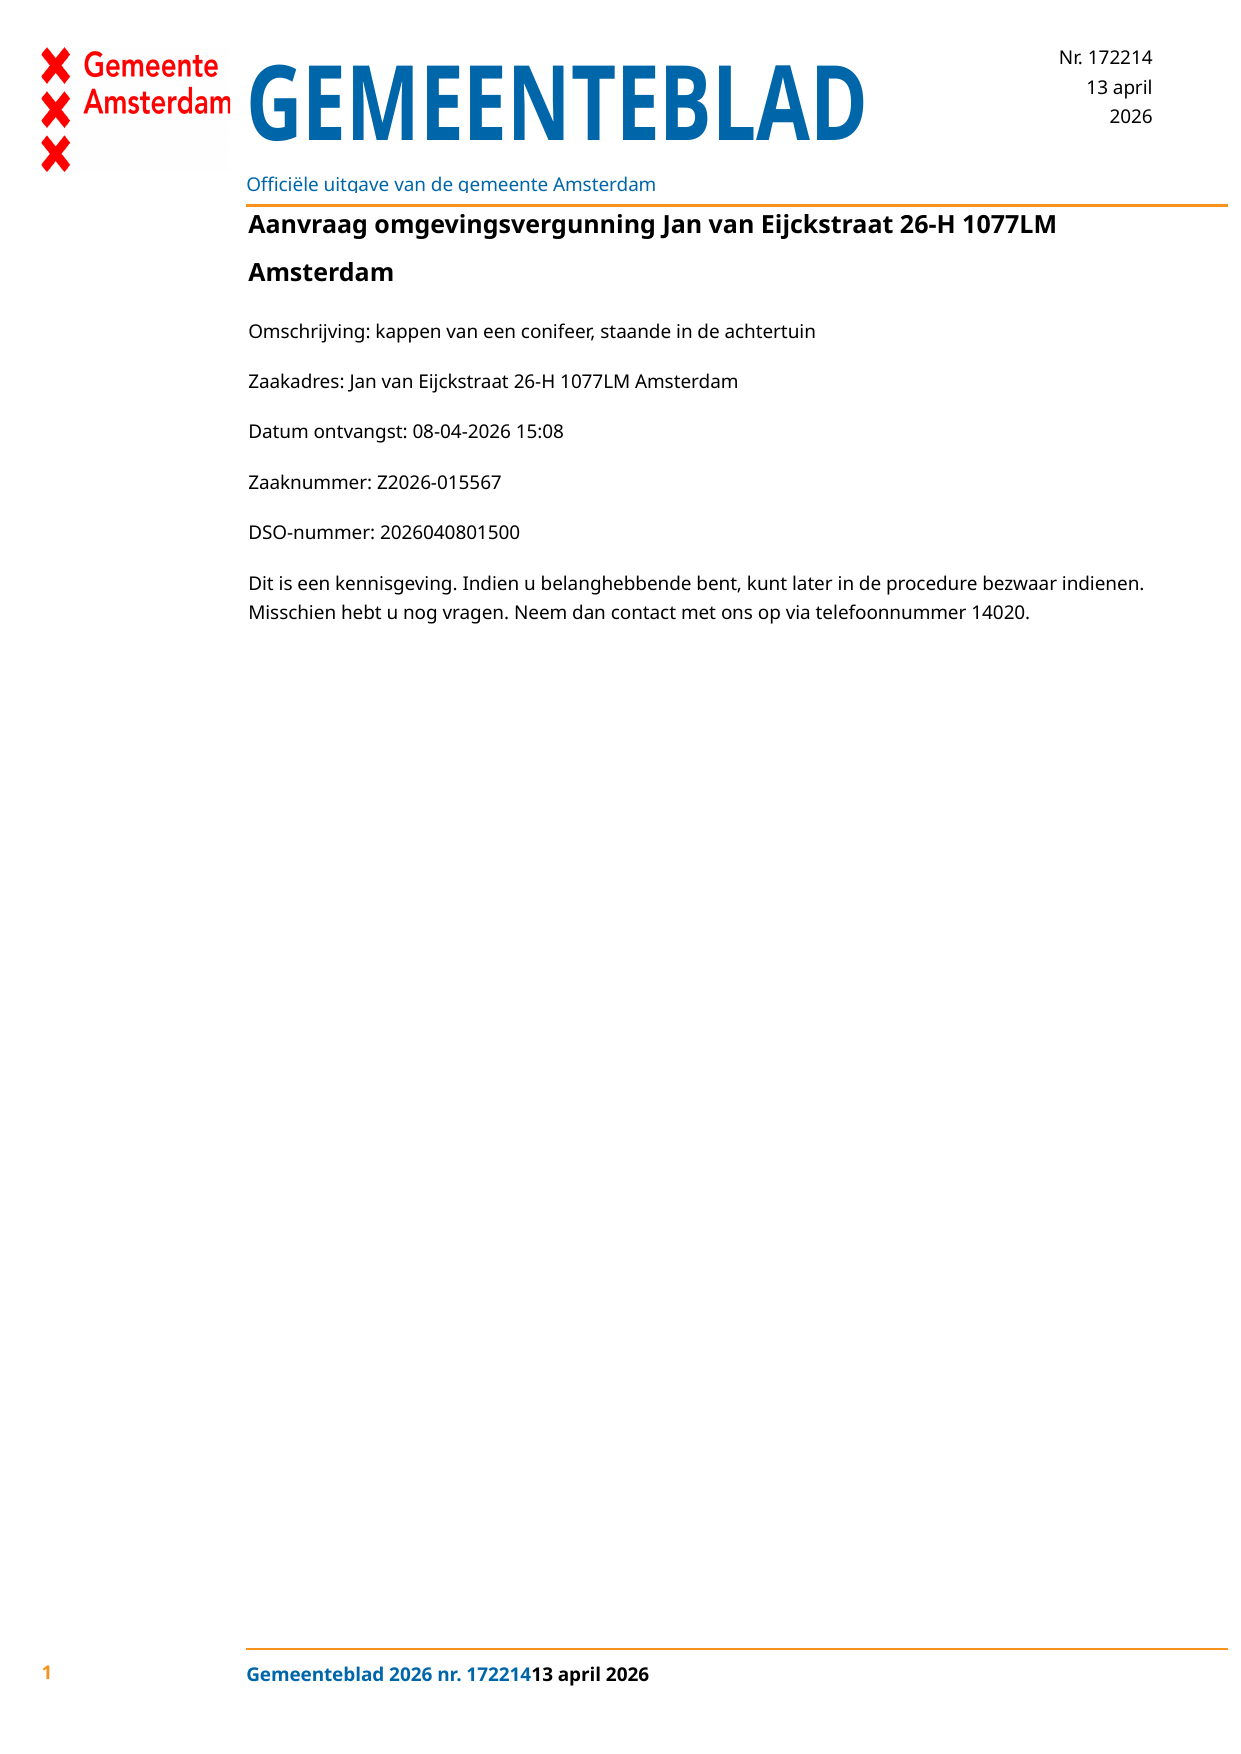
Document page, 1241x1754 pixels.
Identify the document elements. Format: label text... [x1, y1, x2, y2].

text Omschrijving: kappen van een conifeer, staande in de achtertuin [248, 318, 1152, 344]
text Datum ontvangst: 08-04-2026 15:08 [248, 419, 1152, 444]
picture [41, 47, 231, 172]
text Aanvraag omgevingsvergunning Jan van Eijckstraat 26-H 1077LM Amsterdam [248, 207, 1152, 288]
text Zaaknummer: Z2026-015567 [248, 469, 1152, 495]
text DSO-nummer: 2026040801500 [248, 519, 1152, 545]
text Dit is een kennisgeving. Indien u belanghebbende bent, kunt later in de procedure bezwaar indienen. Misschien hebt u nog vragen. Neem dan contact met ons op via telefoonnummer 14020. [248, 570, 1152, 625]
text Zaakadres: Jan van Eijckstraat 26-H 1077LM Amsterdam [248, 368, 1152, 394]
